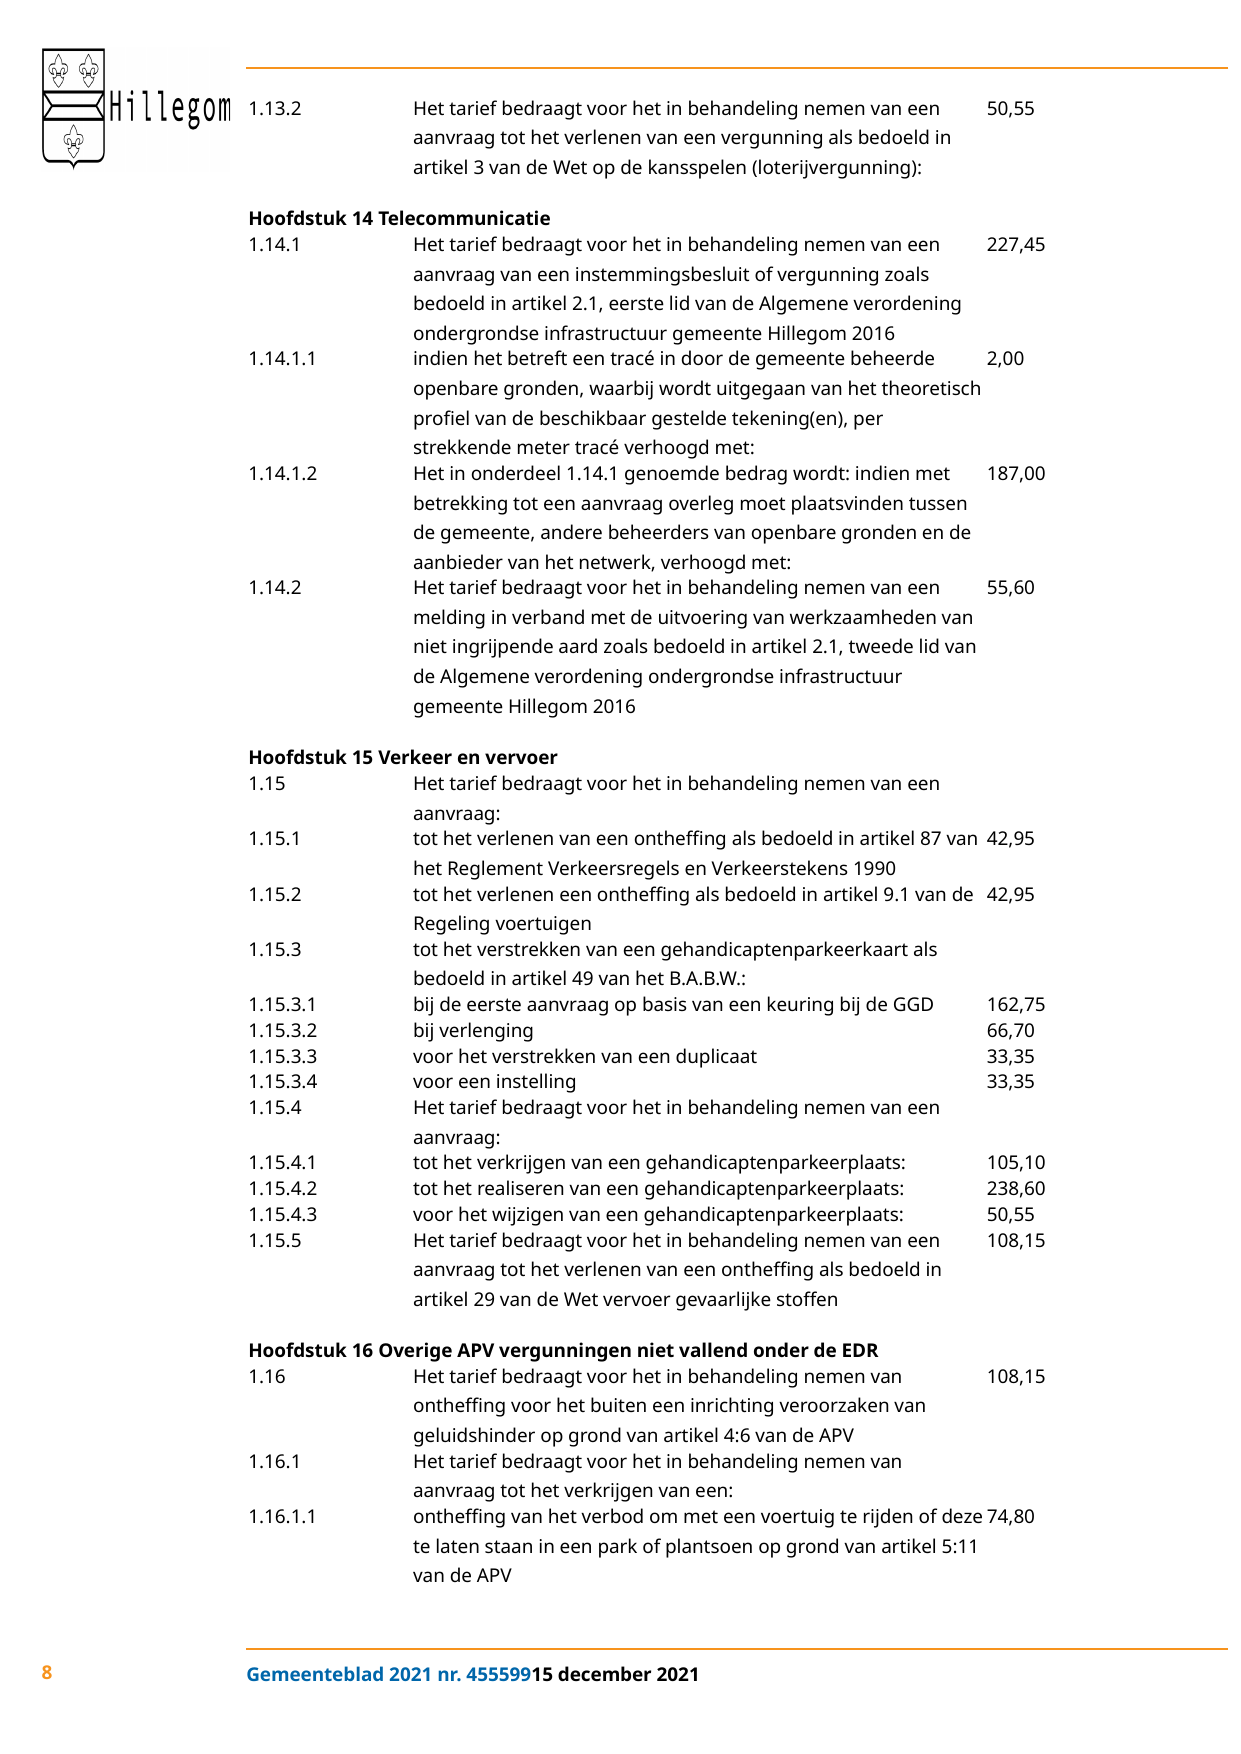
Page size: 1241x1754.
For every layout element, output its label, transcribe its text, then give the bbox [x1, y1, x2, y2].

table_cell 74,80 [987, 1503, 1152, 1588]
table_cell [987, 1312, 1152, 1337]
table_cell 1.15 [248, 770, 413, 825]
table_cell bij de eerste aanvraag op basis van een keuring bij de GGD [413, 991, 987, 1017]
table_cell Het tarief bedraagt voor het in behandeling nemen van een aanvraag tot het verlenen van een vergunning als bedoeld in artikel 3 van de Wet op de kansspelen (loterijvergunning): [413, 95, 987, 180]
table_cell [413, 719, 987, 744]
table_cell [987, 936, 1152, 991]
table_cell 50,55 [987, 1201, 1152, 1227]
table_cell 1.15.3 [248, 936, 413, 991]
table_cell [987, 205, 1152, 231]
table_cell 1.16.1.1 [248, 1503, 413, 1588]
table_cell Hoofdstuk 15 Verkeer en vervoer [248, 744, 987, 770]
table_cell tot het verlenen van een ontheffing als bedoeld in artikel 87 van het Reglement Verkeersregels en Verkeerstekens 1990 [413, 825, 987, 881]
table_cell 1.15.3.1 [248, 991, 413, 1017]
table_cell 42,95 [987, 881, 1152, 936]
table_cell 55,60 [987, 575, 1152, 719]
table_cell [987, 719, 1152, 744]
table_cell 238,60 [987, 1175, 1152, 1201]
table_cell Het tarief bedraagt voor het in behandeling nemen van aanvraag tot het verkrijgen van een: [413, 1448, 987, 1503]
table_cell Het in onderdeel 1.14.1 genoemde bedrag wordt: indien met betrekking tot een aanvraag overleg moet plaatsvinden tussen de gemeente, andere beheerders van openbare gronden en de aanbieder van het netwerk, verhoogd met: [413, 460, 987, 574]
table_cell [987, 180, 1152, 205]
table_cell tot het realiseren van een gehandicaptenparkeerplaats: [413, 1175, 987, 1201]
table_cell ontheffing van het verbod om met een voertuig te rijden of deze te laten staan in een park of plantsoen op grond van artikel 5:11 van de APV [413, 1503, 987, 1588]
table_cell 1.15.3.2 [248, 1017, 413, 1043]
table_cell 1.15.4.1 [248, 1150, 413, 1175]
table_cell tot het verstrekken van een gehandicaptenparkeerkaart als bedoeld in artikel 49 van het B.A.B.W.: [413, 936, 987, 991]
table_cell [987, 1338, 1152, 1363]
table_cell 33,35 [987, 1069, 1152, 1094]
table_cell [248, 180, 413, 205]
table_cell Het tarief bedraagt voor het in behandeling nemen van ontheffing voor het buiten een inrichting veroorzaken van geluidshinder op grond van artikel 4:6 van de APV [413, 1363, 987, 1448]
table_cell Hoofdstuk 16 Overige APV vergunningen niet vallend onder de EDR [248, 1338, 987, 1363]
table_cell [987, 744, 1152, 770]
table_cell [413, 180, 987, 205]
table_cell [248, 1312, 413, 1337]
table_cell 1.15.4 [248, 1094, 413, 1149]
table_cell [248, 719, 413, 744]
table_cell tot het verkrijgen van een gehandicaptenparkeerplaats: [413, 1150, 987, 1175]
table_cell 162,75 [987, 991, 1152, 1017]
table_cell 1.14.2 [248, 575, 413, 719]
table_cell 1.15.1 [248, 825, 413, 881]
table_cell Het tarief bedraagt voor het in behandeling nemen van een aanvraag van een instemmingsbesluit of vergunning zoals bedoeld in artikel 2.1, eerste lid van de Algemene verordening ondergrondse infrastructuur gemeente Hillegom 2016 [413, 231, 987, 346]
table_cell Het tarief bedraagt voor het in behandeling nemen van een aanvraag: [413, 1094, 987, 1149]
table_cell 1.14.1.2 [248, 460, 413, 574]
table_cell [413, 1312, 987, 1337]
table_cell indien het betreft een tracé in door de gemeente beheerde openbare gronden, waarbij wordt uitgegaan van het theoretisch profiel van de beschikbaar gestelde tekening(en), per strekkende meter tracé verhoogd met: [413, 346, 987, 460]
table_cell [987, 1448, 1152, 1503]
table_cell 1.14.1.1 [248, 346, 413, 460]
table_cell voor het wijzigen van een gehandicaptenparkeerplaats: [413, 1201, 987, 1227]
table_cell tot het verlenen een ontheffing als bedoeld in artikel 9.1 van de Regeling voertuigen [413, 881, 987, 936]
table_cell 1.15.3.3 [248, 1043, 413, 1068]
table_cell 105,10 [987, 1150, 1152, 1175]
table_cell 108,15 [987, 1227, 1152, 1312]
picture [41, 47, 231, 172]
table_cell [987, 1094, 1152, 1149]
table_cell 227,45 [987, 231, 1152, 346]
table_cell 1.13.2 [248, 95, 413, 180]
table_cell voor het verstrekken van een duplicaat [413, 1043, 987, 1068]
table_cell 42,95 [987, 825, 1152, 881]
table_cell 187,00 [987, 460, 1152, 574]
table_cell bij verlenging [413, 1017, 987, 1043]
table_cell 1.15.3.4 [248, 1069, 413, 1094]
table_cell 2,00 [987, 346, 1152, 460]
table_cell 1.15.2 [248, 881, 413, 936]
table_cell 108,15 [987, 1363, 1152, 1448]
table_cell 1.14.1 [248, 231, 413, 346]
table_cell Het tarief bedraagt voor het in behandeling nemen van een aanvraag: [413, 770, 987, 825]
table_cell 33,35 [987, 1043, 1152, 1068]
table_cell 1.16.1 [248, 1448, 413, 1503]
table_cell 1.16 [248, 1363, 413, 1448]
table_cell [987, 770, 1152, 825]
table_cell Hoofdstuk 14 Telecommunicatie [248, 205, 987, 231]
table_cell voor een instelling [413, 1069, 987, 1094]
table_cell 1.15.4.2 [248, 1175, 413, 1201]
table_cell 50,55 [987, 95, 1152, 180]
table_cell Het tarief bedraagt voor het in behandeling nemen van een aanvraag tot het verlenen van een ontheffing als bedoeld in artikel 29 van de Wet vervoer gevaarlijke stoffen [413, 1227, 987, 1312]
table_cell 66,70 [987, 1017, 1152, 1043]
table_cell 1.15.4.3 [248, 1201, 413, 1227]
table_cell 1.15.5 [248, 1227, 413, 1312]
table_cell Het tarief bedraagt voor het in behandeling nemen van een melding in verband met de uitvoering van werkzaamheden van niet ingrijpende aard zoals bedoeld in artikel 2.1, tweede lid van de Algemene verordening ondergrondse infrastructuur gemeente Hillegom 2016 [413, 575, 987, 719]
